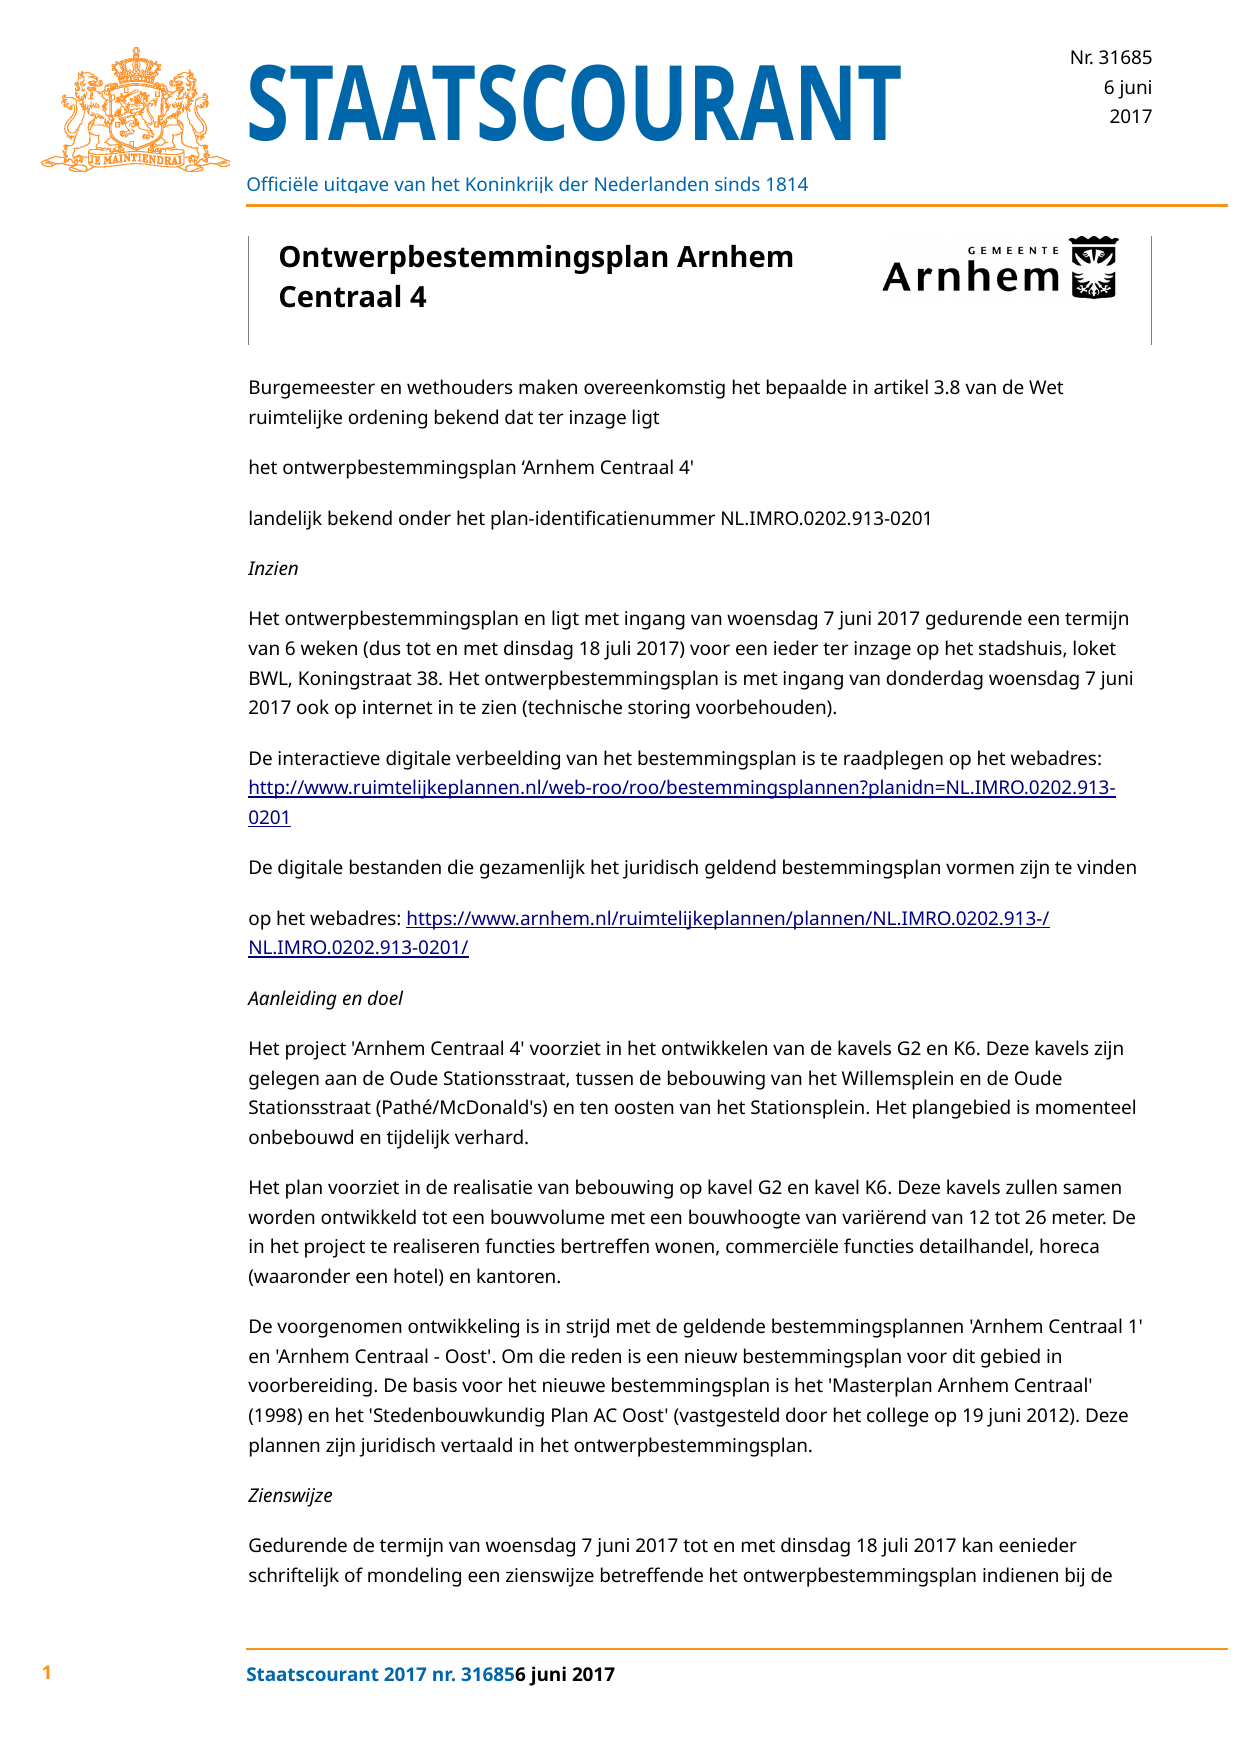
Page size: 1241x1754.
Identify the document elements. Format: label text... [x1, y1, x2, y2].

text het ontwerpbestemmingsplan ‘Arnhem Centraal 4' [248, 454, 1152, 480]
text De digitale bestanden die gezamenlijk het juridisch geldend bestemmingsplan vormen zijn te vinden [248, 854, 1152, 880]
text Inzien [248, 555, 1152, 581]
text De voorgenomen ontwikkeling is in strijd met de geldende bestemmingsplannen 'Arnhem Centraal 1' en 'Arnhem Centraal - Oost'. Om die reden is een nieuw bestemmingsplan voor dit gebied in voorbereiding. De basis voor het nieuwe bestemmingsplan is het 'Masterplan Arnhem Centraal' (1998) en het 'Stedenbouwkundig Plan AC Oost' (vastgesteld door het college op 19 juni 2012). Deze plannen zijn juridisch vertaald in het ontwerpbestemmingsplan. [248, 1313, 1152, 1457]
text landelijk bekend onder het plan-identificatienummer NL.IMRO.0202.913-0201 [248, 505, 1152, 530]
text Burgemeester en wethouders maken overeenkomstig het bepaalde in artikel 3.8 van de Wet ruimtelijke ordening bekend dat ter inzage ligt [248, 374, 1152, 429]
table_header [850, 236, 1151, 345]
text Het plan voorziet in de realisatie van bebouwing op kavel G2 en kavel K6. Deze kavels zullen samen worden ontwikkeld tot een bouwvolume met een bouwhoogte van variërend van 12 tot 26 meter. De in het project te realiseren functies bertreffen wonen, commerciële functies detailhandel, horeca (waaronder een hotel) en kantoren. [248, 1174, 1152, 1289]
text De interactieve digitale verbeelding van het bestemmingsplan is te raadplegen op het webadres: http://www.ruimtelijkeplannen.nl/web-roo/roo/bestemmingsplannen?planidn=NL.IMRO.0202.913-0201 [248, 745, 1152, 829]
table_header Ontwerpbestemmingsplan Arnhem Centraal 4 [249, 236, 850, 345]
text Het ontwerpbestemmingsplan en ligt met ingang van woensdag 7 juni 2017 gedurende een termijn van 6 weken (dus tot en met dinsdag 18 juli 2017) voor een ieder ter inzage op het stadshuis, loket BWL, Koningstraat 38. Het ontwerpbestemmingsplan is met ingang van donderdag woensdag 7 juni 2017 ook op internet in te zien (technische storing voorbehouden). [248, 606, 1152, 720]
text Gedurende de termijn van woensdag 7 juni 2017 tot en met dinsdag 18 juli 2017 kan eenieder schriftelijk of mondeling een zienswijze betreffende het ontwerpbestemmingsplan indienen bij de [248, 1533, 1152, 1588]
text Aanleiding en doel [248, 985, 1152, 1010]
text Het project 'Arnhem Centraal 4' voorziet in het ontwikkelen van de kavels G2 en K6. Deze kavels zijn gelegen aan de Oude Stationsstraat, tussen de bebouwing van het Willemsplein en de Oude Stationsstraat (Pathé/McDonald's) en ten oosten van het Stationsplein. Het plangebied is momenteel onbebouwd en tijdelijk verhard. [248, 1035, 1152, 1149]
picture [41, 47, 231, 172]
text Zienswijze [248, 1482, 1152, 1508]
text op het webadres: https://www.arnhem.nl/ruimtelijkeplannen/plannen/NL.IMRO.0202.913-/NL.IMRO.0202.913-0201/ [248, 905, 1152, 960]
picture [882, 236, 1119, 299]
